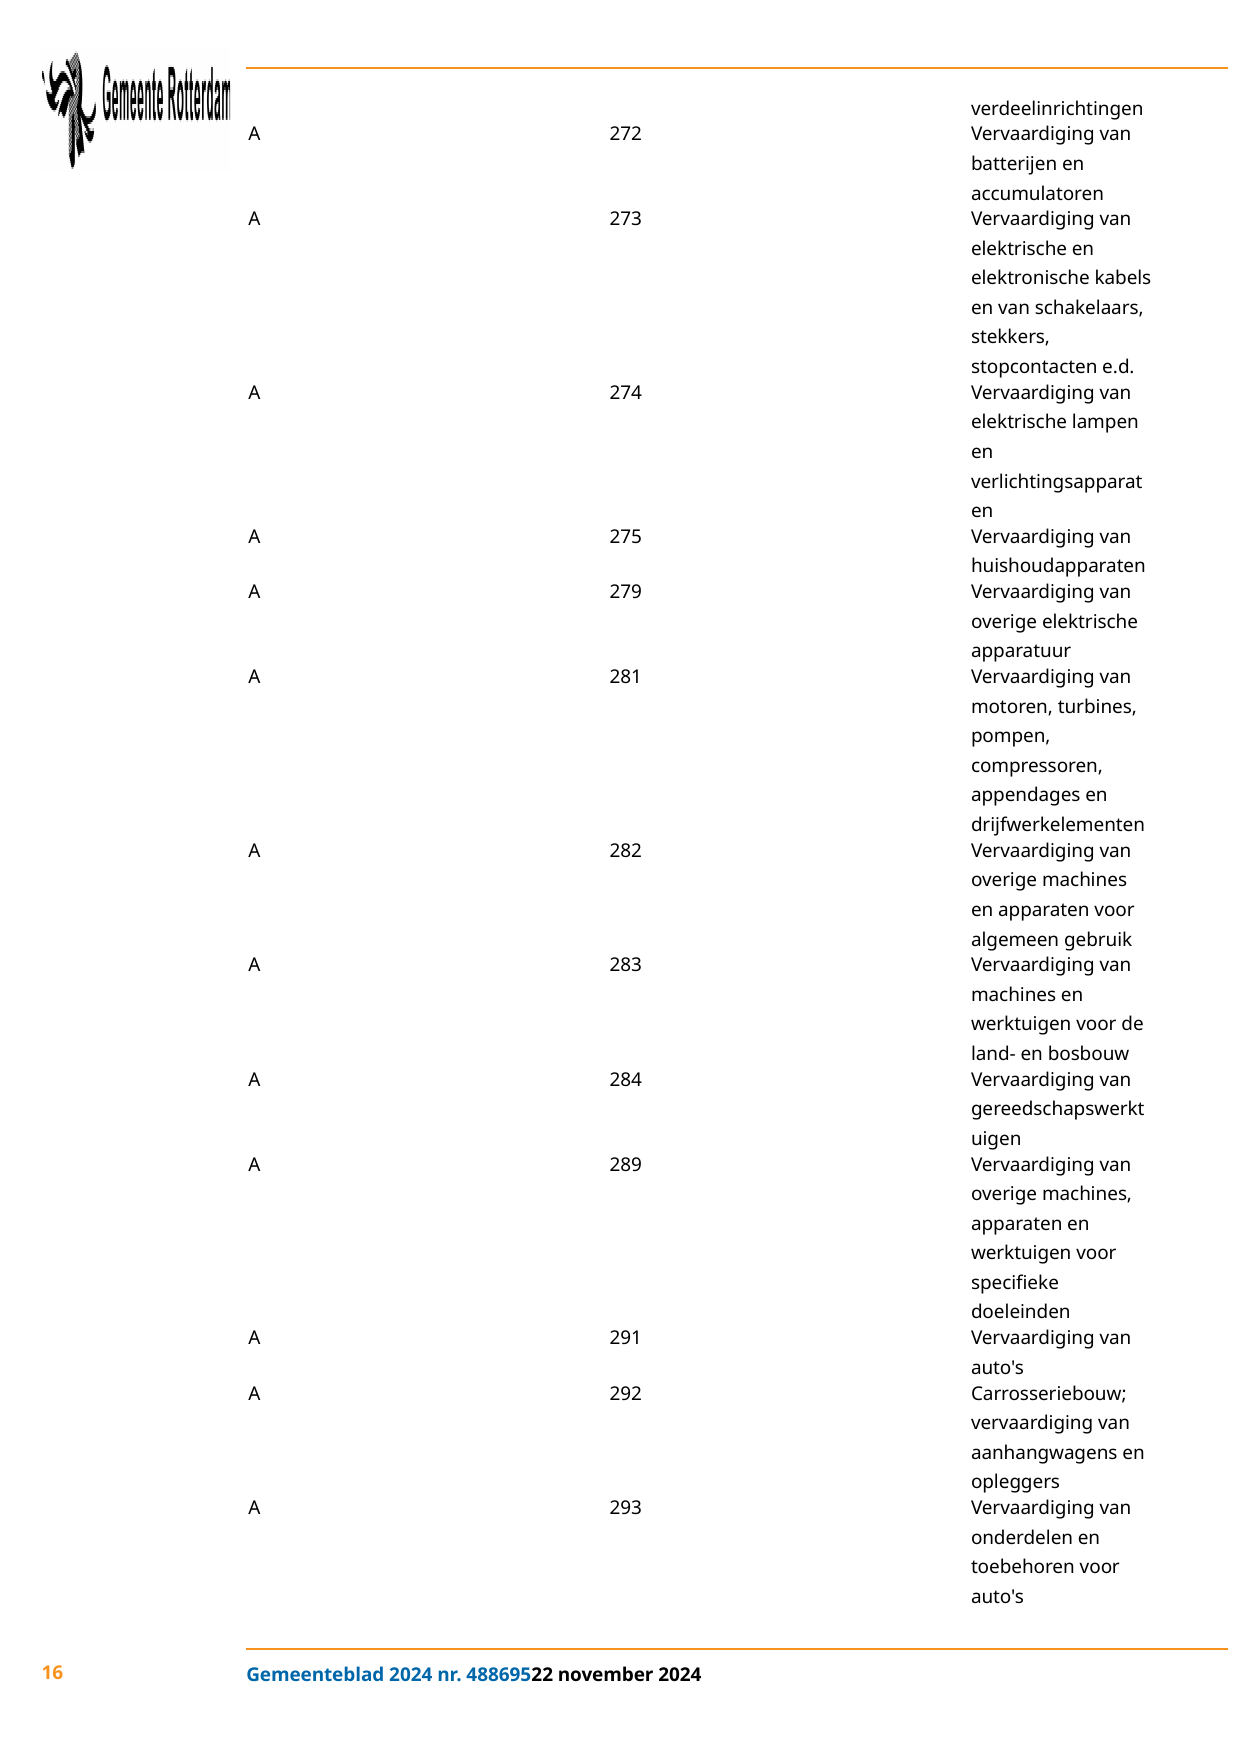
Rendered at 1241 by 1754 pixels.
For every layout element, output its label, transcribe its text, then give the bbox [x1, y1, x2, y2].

table_cell 293 [609, 1494, 971, 1609]
table_cell Vervaardiging van overige elektrische apparatuur [971, 579, 1152, 663]
table_cell Vervaardiging van elektrische en elektronische kabels en van schakelaars, stekkers, stopcontacten e.d. [971, 205, 1152, 379]
table_cell 289 [609, 1151, 971, 1324]
table_cell Vervaardiging van onderdelen en toebehoren voor auto's [971, 1494, 1152, 1609]
table_cell A [248, 205, 609, 379]
table_cell A [248, 1066, 609, 1151]
table_cell Vervaardiging van gereedschapswerktuigen [971, 1066, 1152, 1151]
table_cell A [248, 1325, 609, 1380]
table_cell A [248, 579, 609, 663]
table_cell 282 [609, 837, 971, 951]
table_cell Vervaardiging van overige machines, apparaten en werktuigen voor specifieke doeleinden [971, 1151, 1152, 1324]
table_cell 272 [609, 121, 971, 205]
table_cell 284 [609, 1066, 971, 1151]
table_cell A [248, 523, 609, 578]
table_cell Vervaardiging van motoren, turbines, pompen, compressoren, appendages en drijfwerkelementen [971, 663, 1152, 837]
table_cell Vervaardiging van elektrische lampen en verlichtingsapparaten [971, 379, 1152, 523]
table_cell A [248, 1494, 609, 1609]
table_cell 274 [609, 379, 971, 523]
table_cell 273 [609, 205, 971, 379]
table_cell A [248, 379, 609, 523]
table_cell [609, 95, 971, 121]
table_cell 279 [609, 579, 971, 663]
table_cell verdeelinrichtingen [971, 95, 1152, 121]
table_cell A [248, 663, 609, 837]
table_cell 275 [609, 523, 971, 578]
picture [41, 47, 231, 172]
table_cell Vervaardiging van machines en werktuigen voor de land- en bosbouw [971, 951, 1152, 1066]
table_cell Vervaardiging van batterijen en accumulatoren [971, 121, 1152, 205]
table_cell 292 [609, 1380, 971, 1494]
table_cell A [248, 121, 609, 205]
table_cell Vervaardiging van overige machines en apparaten voor algemeen gebruik [971, 837, 1152, 951]
table_cell A [248, 1380, 609, 1494]
table_cell 291 [609, 1325, 971, 1380]
table_cell A [248, 1151, 609, 1324]
table_cell Carrosseriebouw; vervaardiging van aanhangwagens en opleggers [971, 1380, 1152, 1494]
table_cell 283 [609, 951, 971, 1066]
table_cell A [248, 951, 609, 1066]
table_cell 281 [609, 663, 971, 837]
table_cell Vervaardiging van auto's [971, 1325, 1152, 1380]
table_cell Vervaardiging van huishoudapparaten [971, 523, 1152, 578]
table_cell A [248, 837, 609, 951]
table_cell [248, 95, 609, 121]
